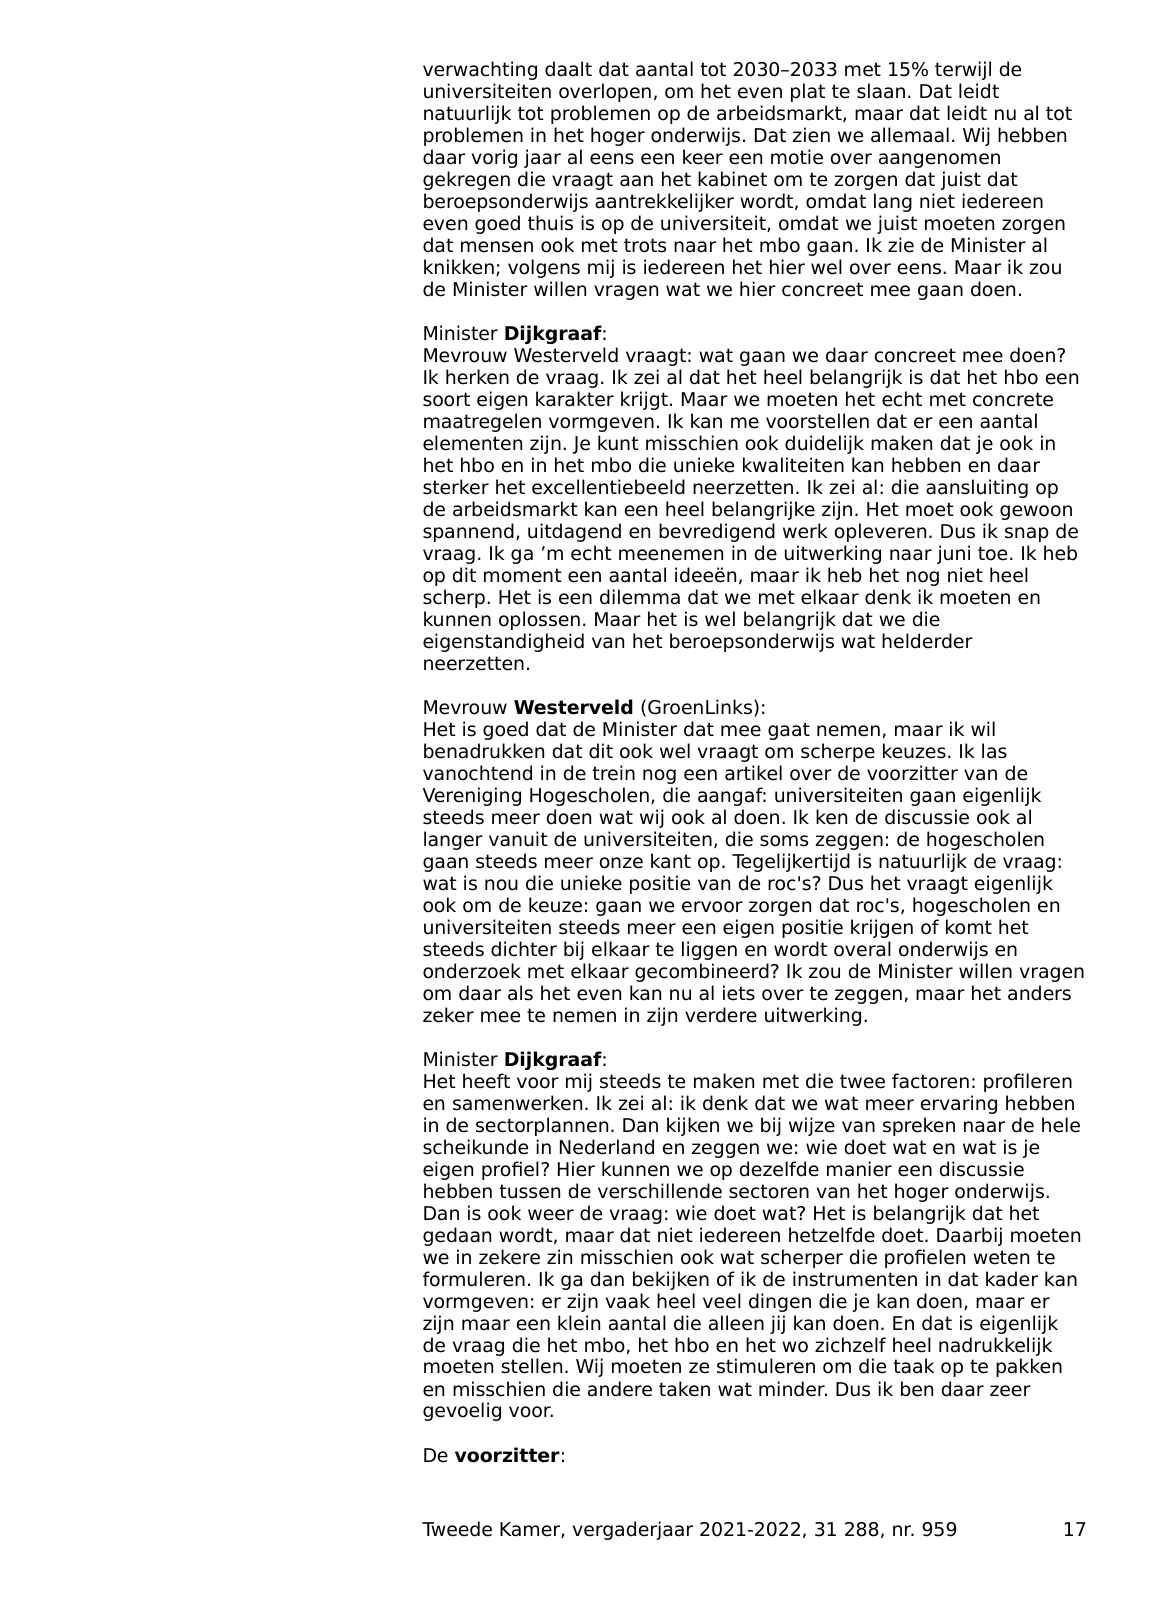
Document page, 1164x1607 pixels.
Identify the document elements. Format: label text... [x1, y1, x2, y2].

text De voorzitter: [422, 1444, 1087, 1467]
text Minister Dijkgraaf: [422, 1049, 1087, 1071]
text verwachting daalt dat aantal tot 2030–2033 met 15% terwijl de universiteiten overlopen, om het even plat te slaan. Dat leidt natuurlijk tot problemen op de arbeidsmarkt, maar dat leidt nu al tot problemen in het hoger onderwijs. Dat zien we allemaal. Wij hebben daar vorig jaar al eens een keer een motie over aangenomen gekregen die vraagt aan het kabinet om te zorgen dat juist dat beroepsonderwijs aantrekkelijker wordt, omdat lang niet iedereen even goed thuis is op de universiteit, omdat we juist moeten zorgen dat mensen ook met trots naar het mbo gaan. Ik zie de Minister al knikken; volgens mij is iedereen het hier wel over eens. Maar ik zou de Minister willen vragen wat we hier concreet mee gaan doen. [422, 59, 1087, 301]
text Mevrouw Westerveld (GroenLinks): [422, 697, 1087, 719]
text Het is goed dat de Minister dat mee gaat nemen, maar ik wil benadrukken dat dit ook wel vraagt om scherpe keuzes. Ik las vanochtend in de trein nog een artikel over de voorzitter van de Vereniging Hogescholen, die aangaf: universiteiten gaan eigenlijk steeds meer doen wat wij ook al doen. Ik ken de discussie ook al langer vanuit de universiteiten, die soms zeggen: de hogescholen gaan steeds meer onze kant op. Tegelijkertijd is natuurlijk de vraag: wat is nou die unieke positie van de roc's? Dus het vraagt eigenlijk ook om de keuze: gaan we ervoor zorgen dat roc's, hogescholen en universiteiten steeds meer een eigen positie krijgen of komt het steeds dichter bij elkaar te liggen en wordt overal onderwijs en onderzoek met elkaar gecombineerd? Ik zou de Minister willen vragen om daar als het even kan nu al iets over te zeggen, maar het anders zeker mee te nemen in zijn verdere uitwerking. [422, 719, 1087, 1027]
text Minister Dijkgraaf: [422, 323, 1087, 345]
text Het heeft voor mij steeds te maken met die twee factoren: profileren en samenwerken. Ik zei al: ik denk dat we wat meer ervaring hebben in de sectorplannen. Dan kijken we bij wijze van spreken naar de hele scheikunde in Nederland en zeggen we: wie doet wat en wat is je eigen profiel? Hier kunnen we op dezelfde manier een discussie hebben tussen de verschillende sectoren van het hoger onderwijs. Dan is ook weer de vraag: wie doet wat? Het is belangrijk dat het gedaan wordt, maar dat niet iedereen hetzelfde doet. Daarbij moeten we in zekere zin misschien ook wat scherper die profielen weten te formuleren. Ik ga dan bekijken of ik de instrumenten in dat kader kan vormgeven: er zijn vaak heel veel dingen die je kan doen, maar er zijn maar een klein aantal die alleen jij kan doen. En dat is eigenlijk de vraag die het mbo, het hbo en het wo zichzelf heel nadrukkelijk moeten stellen. Wij moeten ze stimuleren om die taak op te pakken en misschien die andere taken wat minder. Dus ik ben daar zeer gevoelig voor. [422, 1071, 1087, 1422]
text Mevrouw Westerveld vraagt: wat gaan we daar concreet mee doen? Ik herken de vraag. Ik zei al dat het heel belangrijk is dat het hbo een soort eigen karakter krijgt. Maar we moeten het echt met concrete maatregelen vormgeven. Ik kan me voorstellen dat er een aantal elementen zijn. Je kunt misschien ook duidelijk maken dat je ook in het hbo en in het mbo die unieke kwaliteiten kan hebben en daar sterker het excellentiebeeld neerzetten. Ik zei al: die aansluiting op de arbeidsmarkt kan een heel belangrijke zijn. Het moet ook gewoon spannend, uitdagend en bevredigend werk opleveren. Dus ik snap de vraag. Ik ga ’m echt meenemen in de uitwerking naar juni toe. Ik heb op dit moment een aantal ideeën, maar ik heb het nog niet heel scherp. Het is een dilemma dat we met elkaar denk ik moeten en kunnen oplossen. Maar het is wel belangrijk dat we die eigenstandigheid van het beroepsonderwijs wat helderder neerzetten. [422, 345, 1087, 675]
